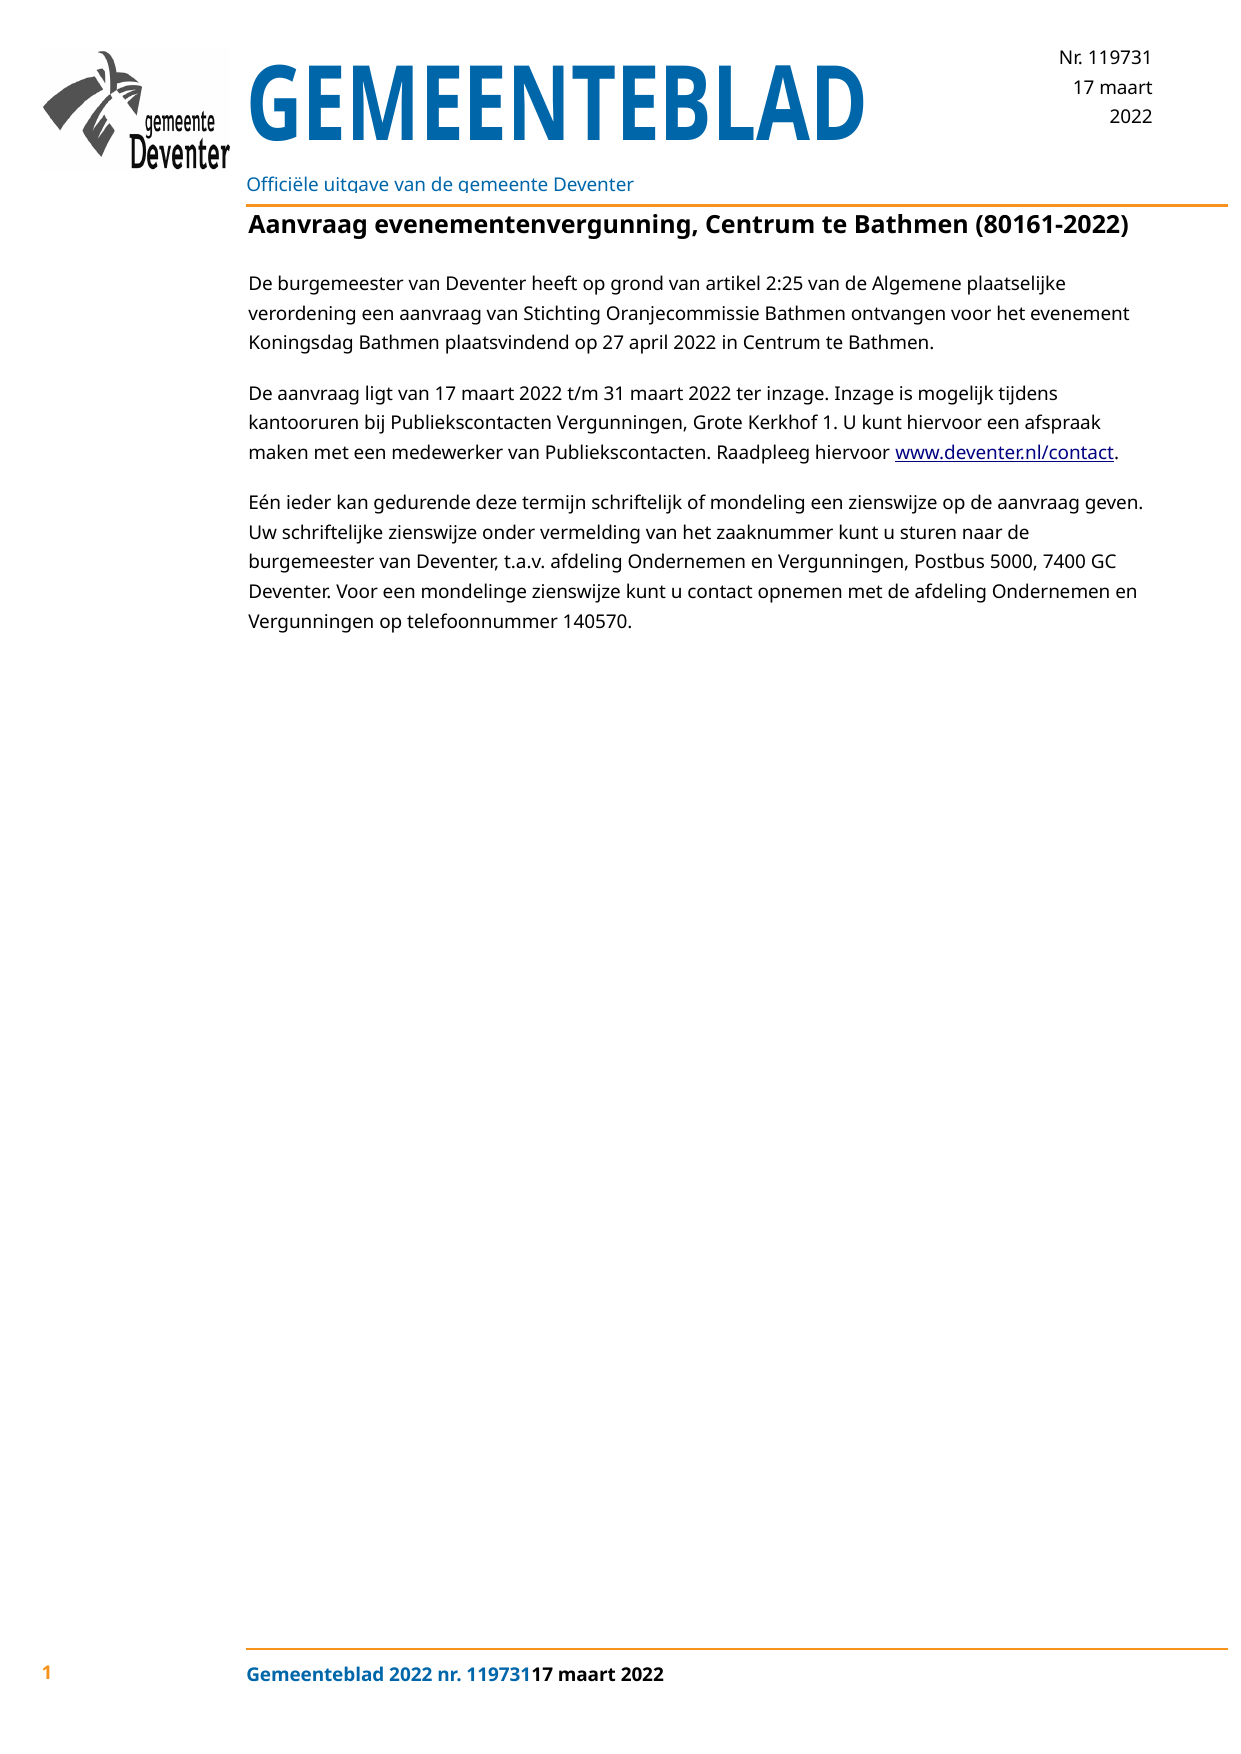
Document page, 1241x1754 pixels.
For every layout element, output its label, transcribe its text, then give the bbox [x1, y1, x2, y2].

text De burgemeester van Deventer heeft op grond van artikel 2:25 van de Algemene plaatselijke verordening een aanvraag van Stichting Oranjecommissie Bathmen ontvangen voor het evenement Koningsdag Bathmen plaatsvindend op 27 april 2022 in Centrum te Bathmen. [248, 270, 1152, 355]
text De aanvraag ligt van 17 maart 2022 t/m 31 maart 2022 ter inzage. Inzage is mogelijk tijdens kantooruren bij Publiekscontacten Vergunningen, Grote Kerkhof 1. U kunt hiervoor een afspraak maken met een medewerker van Publiekscontacten. Raadpleeg hiervoor www.deventer.nl/contact. [248, 380, 1152, 465]
text Aanvraag evenementenvergunning, Centrum te Bathmen (80161-2022) [248, 207, 1152, 241]
text Eén ieder kan gedurende deze termijn schriftelijk of mondeling een zienswijze op de aanvraag geven. Uw schriftelijke zienswijze onder vermelding van het zaaknummer kunt u sturen naar de burgemeester van Deventer, t.a.v. afdeling Ondernemen en Vergunningen, Postbus 5000, 7400 GC Deventer. Voor een mondelinge zienswijze kunt u contact opnemen met de afdeling Ondernemen en Vergunningen op telefoonnummer 140570. [248, 489, 1152, 633]
picture [41, 47, 231, 172]
